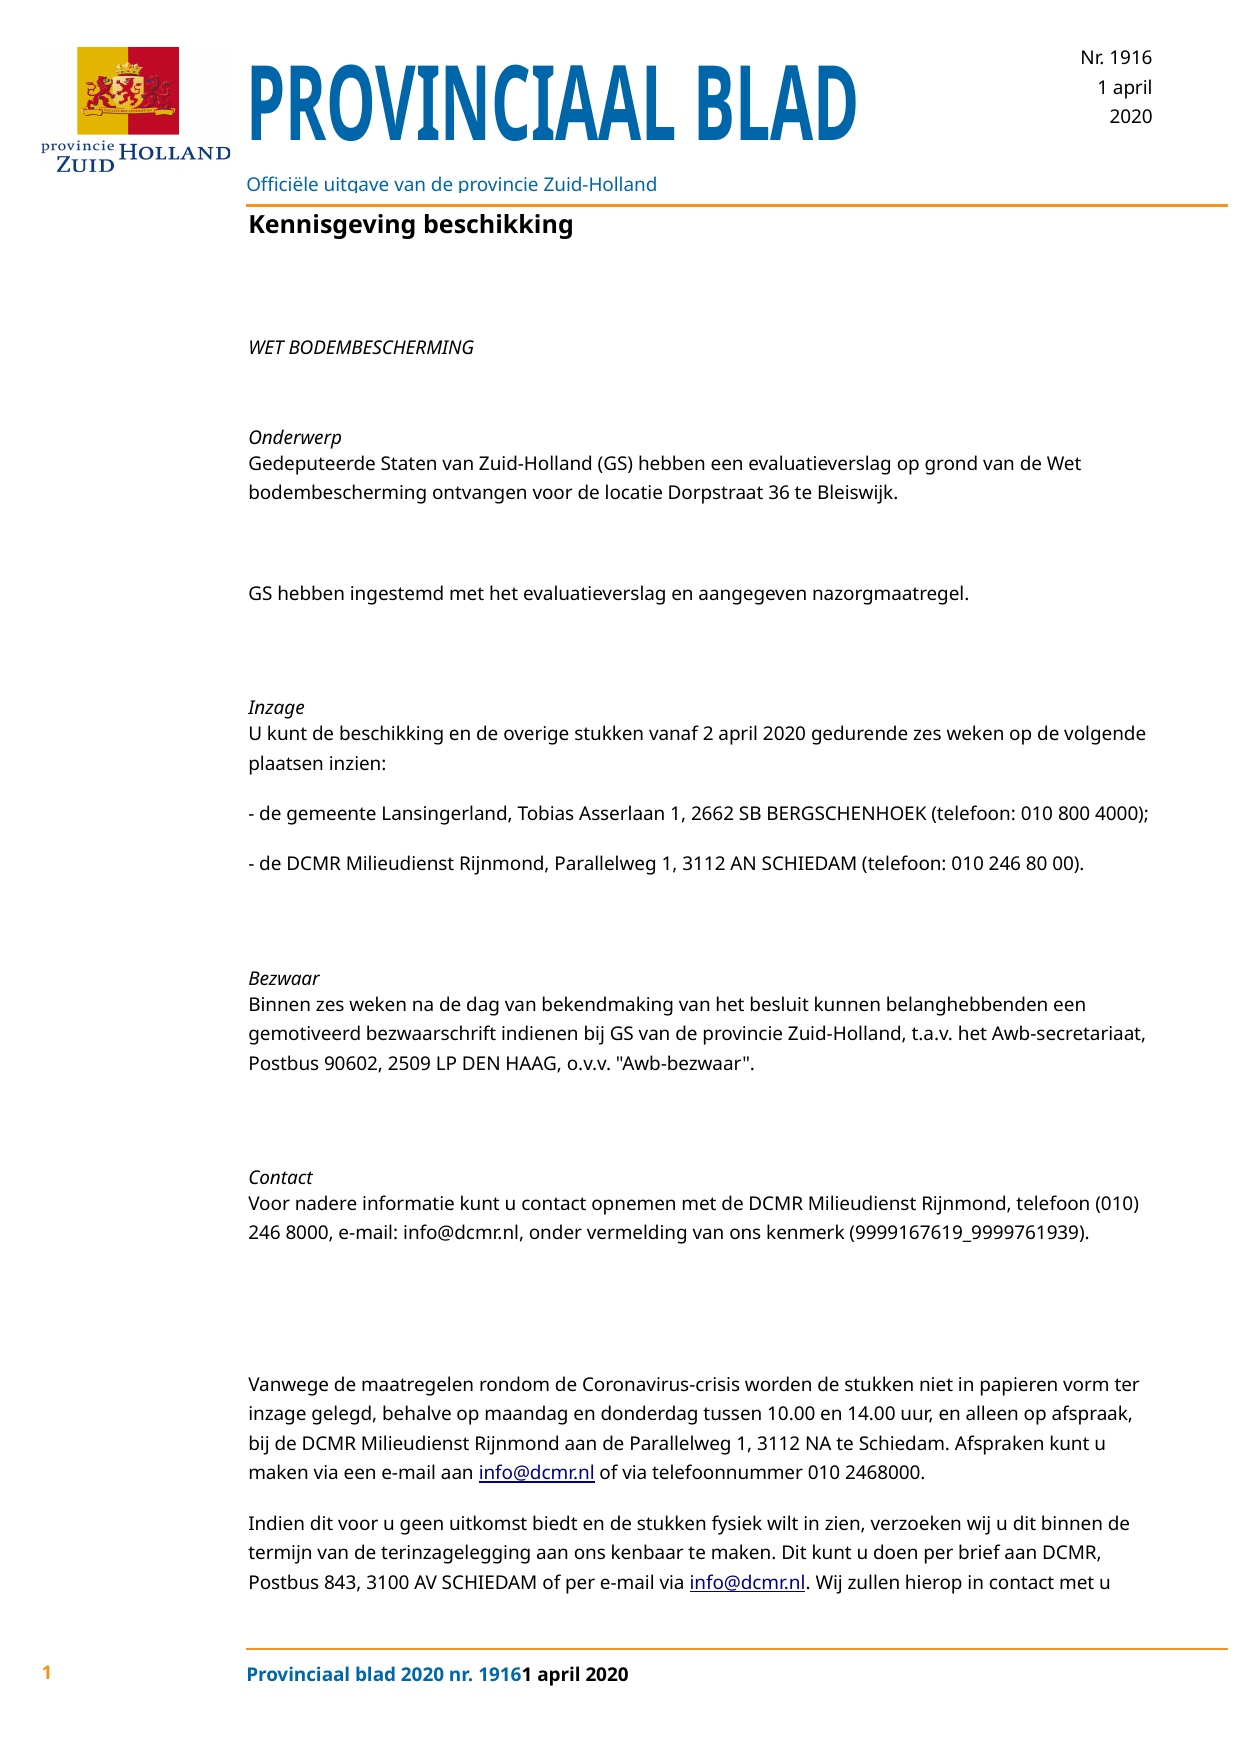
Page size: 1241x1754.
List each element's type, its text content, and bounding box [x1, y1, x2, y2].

text Vanwege de maatregelen rondom de Coronavirus-crisis worden de stukken niet in papieren vorm ter inzage gelegd, behalve op maandag en donderdag tussen 10.00 en 14.00 uur, en alleen op afspraak, bij de DCMR Milieudienst Rijnmond aan de Parallelweg 1, 3112 NA te Schiedam. Afspraken kunt u maken via een e-mail aan info@dcmr.nl of via telefoonnummer 010 2468000. [248, 1371, 1152, 1485]
text - de DCMR Milieudienst Rijnmond, Parallelweg 1, 3112 AN SCHIEDAM (telefoon: 010 246 80 00). [248, 851, 1152, 876]
text Bezwaar [248, 965, 1152, 991]
text Inzage [248, 694, 1152, 720]
text Gedeputeerde Staten van Zuid-Holland (GS) hebben een evaluatieverslag op grond van de Wet bodembescherming ontvangen voor de locatie Dorpstraat 36 te Bleiswijk. [248, 450, 1152, 505]
text U kunt de beschikking en de overige stukken vanaf 2 april 2020 gedurende zes weken op de volgende plaatsen inzien: [248, 720, 1152, 776]
text Contact [248, 1164, 1152, 1190]
text - de gemeente Lansingerland, Tobias Asserlaan 1, 2662 SB BERGSCHENHOEK (telefoon: 010 800 4000); [248, 800, 1152, 826]
picture [41, 47, 231, 172]
text WET BODEMBESCHERMING [248, 334, 1152, 360]
text Binnen zes weken na de dag van bekendmaking van het besluit kunnen belanghebbenden een gemotiveerd bezwaarschrift indienen bij GS van de provincie Zuid-Holland, t.a.v. het Awb-secretariaat, Postbus 90602, 2509 LP DEN HAAG, o.v.v. "Awb-bezwaar". [248, 991, 1152, 1076]
text Onderwerp [248, 424, 1152, 450]
text Indien dit voor u geen uitkomst biedt en de stukken fysiek wilt in zien, verzoeken wij u dit binnen de termijn van de terinzagelegging aan ons kenbaar te maken. Dit kunt u doen per brief aan DCMR, Postbus 843, 3100 AV SCHIEDAM of per e-mail via info@dcmr.nl. Wij zullen hierop in contact met u [248, 1510, 1152, 1595]
text GS hebben ingestemd met het evaluatieverslag en aangegeven nazorgmaatregel. [248, 580, 1152, 606]
text Kennisgeving beschikking [248, 207, 1152, 241]
text Voor nadere informatie kunt u contact opnemen met de DCMR Milieudienst Rijnmond, telefoon (010) 246 8000, e-mail: info@dcmr.nl, onder vermelding van ons kenmerk (9999167619_9999761939). [248, 1190, 1152, 1245]
